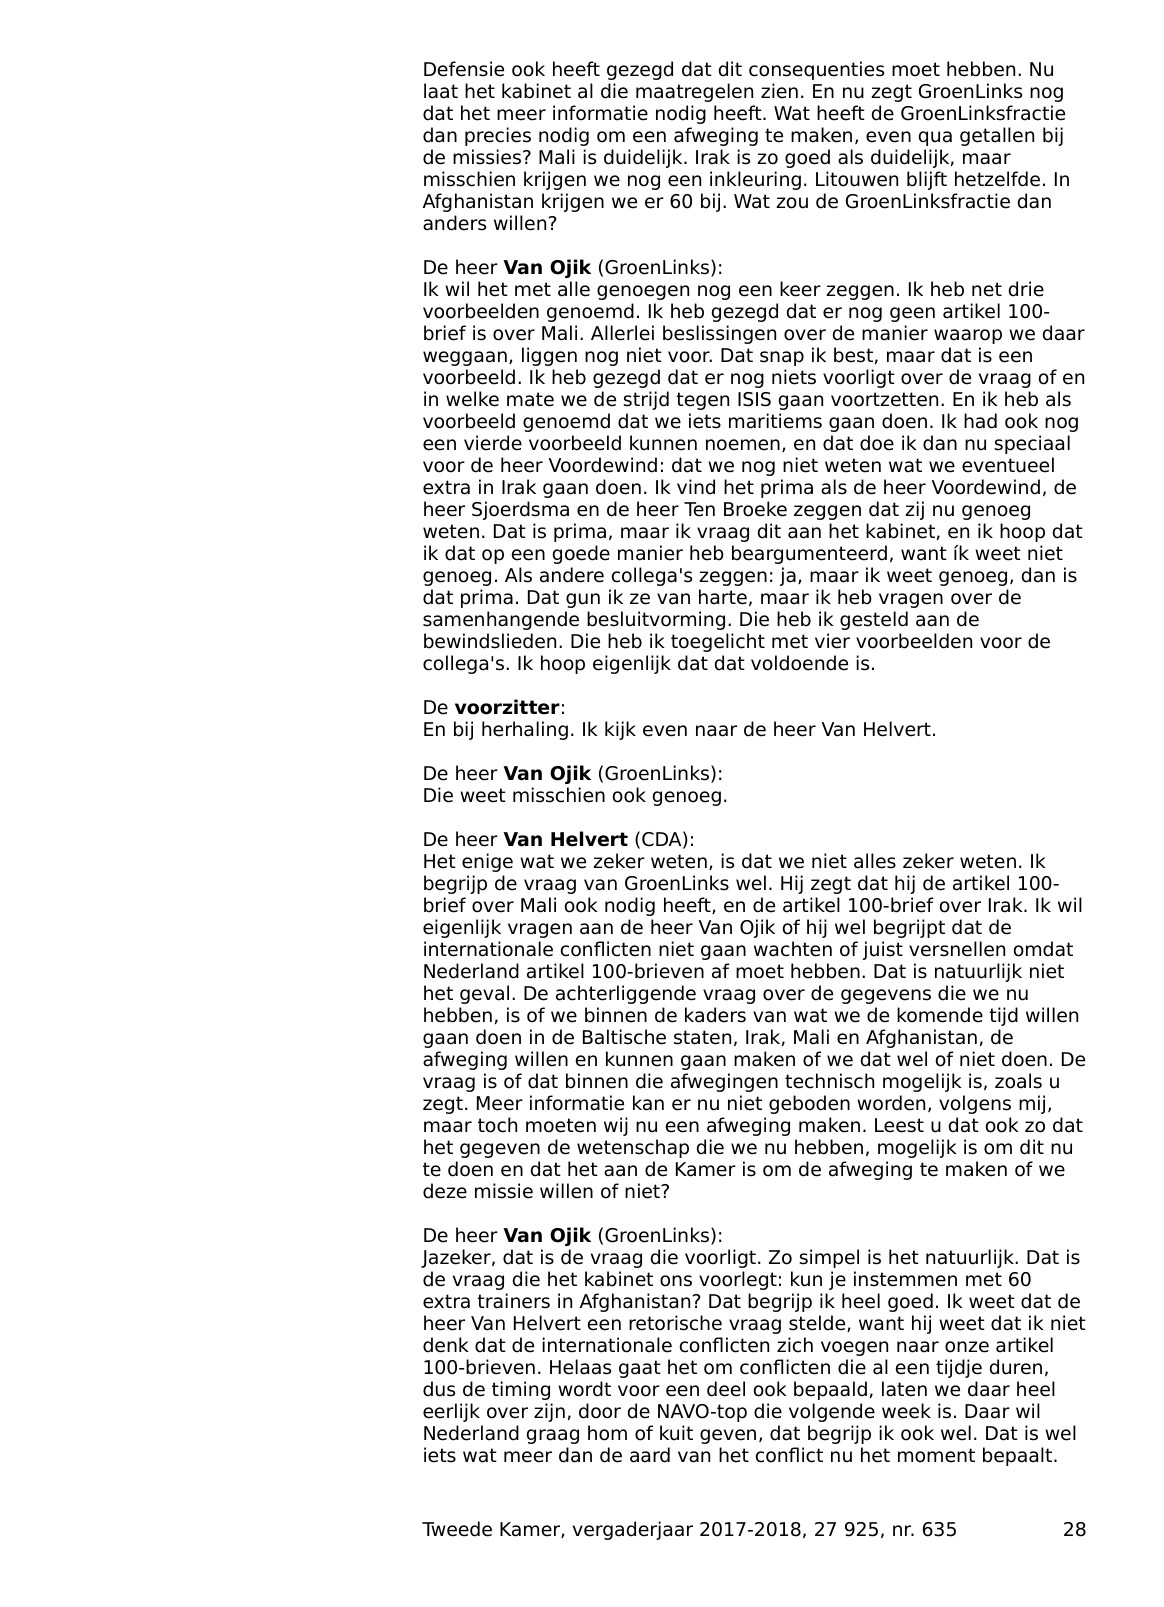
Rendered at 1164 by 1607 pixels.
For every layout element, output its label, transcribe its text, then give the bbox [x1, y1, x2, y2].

text De heer Van Helvert (CDA): [422, 829, 1087, 851]
text Ik wil het met alle genoegen nog een keer zeggen. Ik heb net drie voorbeelden genoemd. Ik heb gezegd dat er nog geen artikel 100-brief is over Mali. Allerlei beslissingen over de manier waarop we daar weggaan, liggen nog niet voor. Dat snap ik best, maar dat is een voorbeeld. Ik heb gezegd dat er nog niets voorligt over de vraag of en in welke mate we de strijd tegen ISIS gaan voortzetten. En ik heb als voorbeeld genoemd dat we iets maritiems gaan doen. Ik had ook nog een vierde voorbeeld kunnen noemen, en dat doe ik dan nu speciaal voor de heer Voordewind: dat we nog niet weten wat we eventueel extra in Irak gaan doen. Ik vind het prima als de heer Voordewind, de heer Sjoerdsma en de heer Ten Broeke zeggen dat zij nu genoeg weten. Dat is prima, maar ik vraag dit aan het kabinet, en ik hoop dat ik dat op een goede manier heb beargumenteerd, want ík weet niet genoeg. Als andere collega's zeggen: ja, maar ik weet genoeg, dan is dat prima. Dat gun ik ze van harte, maar ik heb vragen over de samenhangende besluitvorming. Die heb ik gesteld aan de bewindslieden. Die heb ik toegelicht met vier voorbeelden voor de collega's. Ik hoop eigenlijk dat dat voldoende is. [422, 279, 1087, 675]
text De heer Van Ojik (GroenLinks): [422, 257, 1087, 279]
text De voorzitter: [422, 697, 1087, 719]
text Die weet misschien ook genoeg. [422, 785, 1087, 807]
text De heer Van Ojik (GroenLinks): [422, 1225, 1087, 1247]
text Jazeker, dat is de vraag die voorligt. Zo simpel is het natuurlijk. Dat is de vraag die het kabinet ons voorlegt: kun je instemmen met 60 extra trainers in Afghanistan? Dat begrijp ik heel goed. Ik weet dat de heer Van Helvert een retorische vraag stelde, want hij weet dat ik niet denk dat de internationale conflicten zich voegen naar onze artikel 100-brieven. Helaas gaat het om conflicten die al een tijdje duren, dus de timing wordt voor een deel ook bepaald, laten we daar heel eerlijk over zijn, door de NAVO-top die volgende week is. Daar wil Nederland graag hom of kuit geven, dat begrijp ik ook wel. Dat is wel iets wat meer dan de aard van het conflict nu het moment bepaalt. [422, 1247, 1087, 1467]
text Het enige wat we zeker weten, is dat we niet alles zeker weten. Ik begrijp de vraag van GroenLinks wel. Hij zegt dat hij de artikel 100-brief over Mali ook nodig heeft, en de artikel 100-brief over Irak. Ik wil eigenlijk vragen aan de heer Van Ojik of hij wel begrijpt dat de internationale conflicten niet gaan wachten of juist versnellen omdat Nederland artikel 100-brieven af moet hebben. Dat is natuurlijk niet het geval. De achterliggende vraag over de gegevens die we nu hebben, is of we binnen de kaders van wat we de komende tijd willen gaan doen in de Baltische staten, Irak, Mali en Afghanistan, de afweging willen en kunnen gaan maken of we dat wel of niet doen. De vraag is of dat binnen die afwegingen technisch mogelijk is, zoals u zegt. Meer informatie kan er nu niet geboden worden, volgens mij, maar toch moeten wij nu een afweging maken. Leest u dat ook zo dat het gegeven de wetenschap die we nu hebben, mogelijk is om dit nu te doen en dat het aan de Kamer is om de afweging te maken of we deze missie willen of niet? [422, 851, 1087, 1203]
text En bij herhaling. Ik kijk even naar de heer Van Helvert. [422, 719, 1087, 741]
text Defensie ook heeft gezegd dat dit consequenties moet hebben. Nu laat het kabinet al die maatregelen zien. En nu zegt GroenLinks nog dat het meer informatie nodig heeft. Wat heeft de GroenLinksfractie dan precies nodig om een afweging te maken, even qua getallen bij de missies? Mali is duidelijk. Irak is zo goed als duidelijk, maar misschien krijgen we nog een inkleuring. Litouwen blijft hetzelfde. In Afghanistan krijgen we er 60 bij. Wat zou de GroenLinksfractie dan anders willen? [422, 59, 1087, 235]
text De heer Van Ojik (GroenLinks): [422, 763, 1087, 785]
